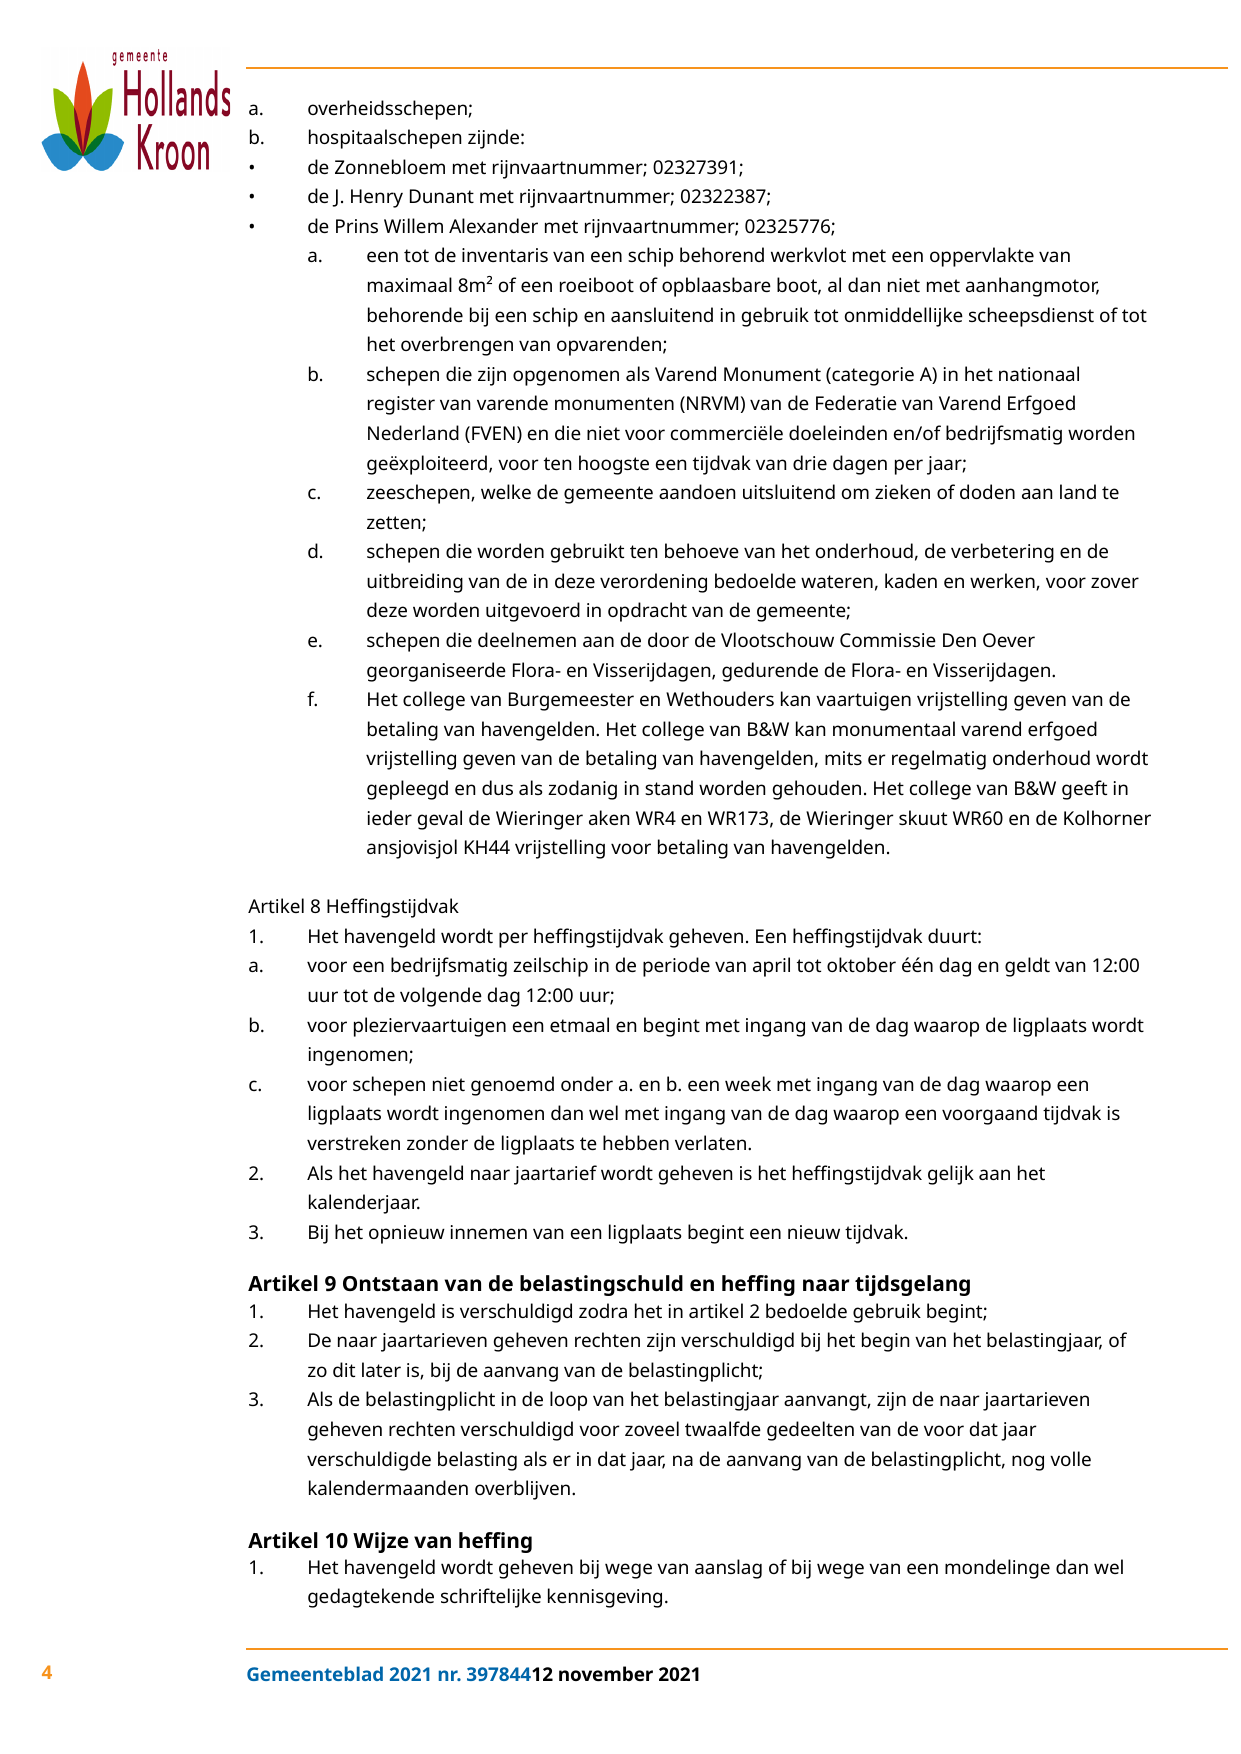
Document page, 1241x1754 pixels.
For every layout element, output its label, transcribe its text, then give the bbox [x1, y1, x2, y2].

picture [41, 47, 231, 172]
list Als de belastingplicht in de loop van het belastingjaar aanvangt, zijn de naar jaartarieven geheven rechten verschuldigd voor zoveel twaalfde gedeelten van de voor dat jaar verschuldigde belasting als er in dat jaar, na de aanvang van de belastingplicht, nog volle kalendermaanden overblijven. [248, 1387, 1152, 1501]
list Bij het opnieuw innemen van een ligplaats begint een nieuw tijdvak. [248, 1219, 1152, 1245]
list zeeschepen, welke de gemeente aandoen uitsluitend om zieken of doden aan land te zetten; [307, 479, 1152, 535]
list De naar jaartarieven geheven rechten zijn verschuldigd bij het begin van het belastingjaar, of zo dit later is, bij de aanvang van de belastingplicht; [248, 1327, 1152, 1383]
list schepen die worden gebruikt ten behoeve van het onderhoud, de verbetering en de uitbreiding van de in deze verordening bedoelde wateren, kaden en werken, voor zover deze worden uitgevoerd in opdracht van de gemeente; [307, 538, 1152, 623]
list de Prins Willem Alexander met rijnvaartnummer; 02325776; [248, 213, 1152, 239]
list Het havengeld wordt per heffingstijdvak geheven. Een heffingstijdvak duurt: [248, 923, 1152, 949]
list voor pleziervaartuigen een etmaal en begint met ingang van de dag waarop de ligplaats wordt ingenomen; [248, 1012, 1152, 1067]
list schepen die zijn opgenomen als Varend Monument (categorie A) in het nationaal register van varende monumenten (NRVM) van de Federatie van Varend Erfgoed Nederland (FVEN) en die niet voor commerciële doeleinden en/of bedrijfsmatig worden geëxploiteerd, voor ten hoogste een tijdvak van drie dagen per jaar; [307, 361, 1152, 476]
text Artikel 10 Wijze van heffing [248, 1526, 1152, 1554]
list schepen die deelnemen aan de door de Vlootschouw Commissie Den Oever georganiseerde Flora- en Visserijdagen, gedurende de Flora- en Visserijdagen. [307, 627, 1152, 683]
list overheidsschepen; [248, 95, 1152, 121]
list de Zonnebloem met rijnvaartnummer; 02327391; [248, 154, 1152, 180]
list de J. Henry Dunant met rijnvaartnummer; 02322387; [248, 183, 1152, 209]
list Het havengeld wordt geheven bij wege van aanslag of bij wege van een mondelinge dan wel gedagtekende schriftelijke kennisgeving. [248, 1554, 1152, 1609]
list Het havengeld is verschuldigd zodra het in artikel 2 bedoelde gebruik begint; [248, 1298, 1152, 1323]
list voor een bedrijfsmatig zeilschip in de periode van april tot oktober één dag en geldt van 12:00 uur tot de volgende dag 12:00 uur; [248, 953, 1152, 1008]
text Artikel 8 Heffingstijdvak [248, 893, 1152, 919]
list Als het havengeld naar jaartarief wordt geheven is het heffingstijdvak gelijk aan het kalenderjaar. [248, 1160, 1152, 1215]
list een tot de inventaris van een schip behorend werkvlot met een oppervlakte van maximaal 8m² of een roeiboot of opblaasbare boot, al dan niet met aanhangmotor, behorende bij een schip en aansluitend in gebruik tot onmiddellijke scheepsdienst of tot het overbrengen van opvarenden; [307, 243, 1152, 357]
list voor schepen niet genoemd onder a. en b. een week met ingang van de dag waarop een ligplaats wordt ingenomen dan wel met ingang van de dag waarop een voorgaand tijdvak is verstreken zonder de ligplaats te hebben verlaten. [248, 1071, 1152, 1156]
list hospitaalschepen zijnde: [248, 124, 1152, 150]
list Het college van Burgemeester en Wethouders kan vaartuigen vrijstelling geven van de betaling van havengelden. Het college van B&W kan monumentaal varend erfgoed vrijstelling geven van de betaling van havengelden, mits er regelmatig onderhoud wordt gepleegd en dus als zodanig in stand worden gehouden. Het college van B&W geeft in ieder geval de Wieringer aken WR4 en WR173, de Wieringer skuut WR60 en de Kolhorner ansjovisjol KH44 vrijstelling voor betaling van havengelden. [307, 686, 1152, 860]
text Artikel 9 Ontstaan van de belastingschuld en heffing naar tijdsgelang [248, 1269, 1152, 1298]
